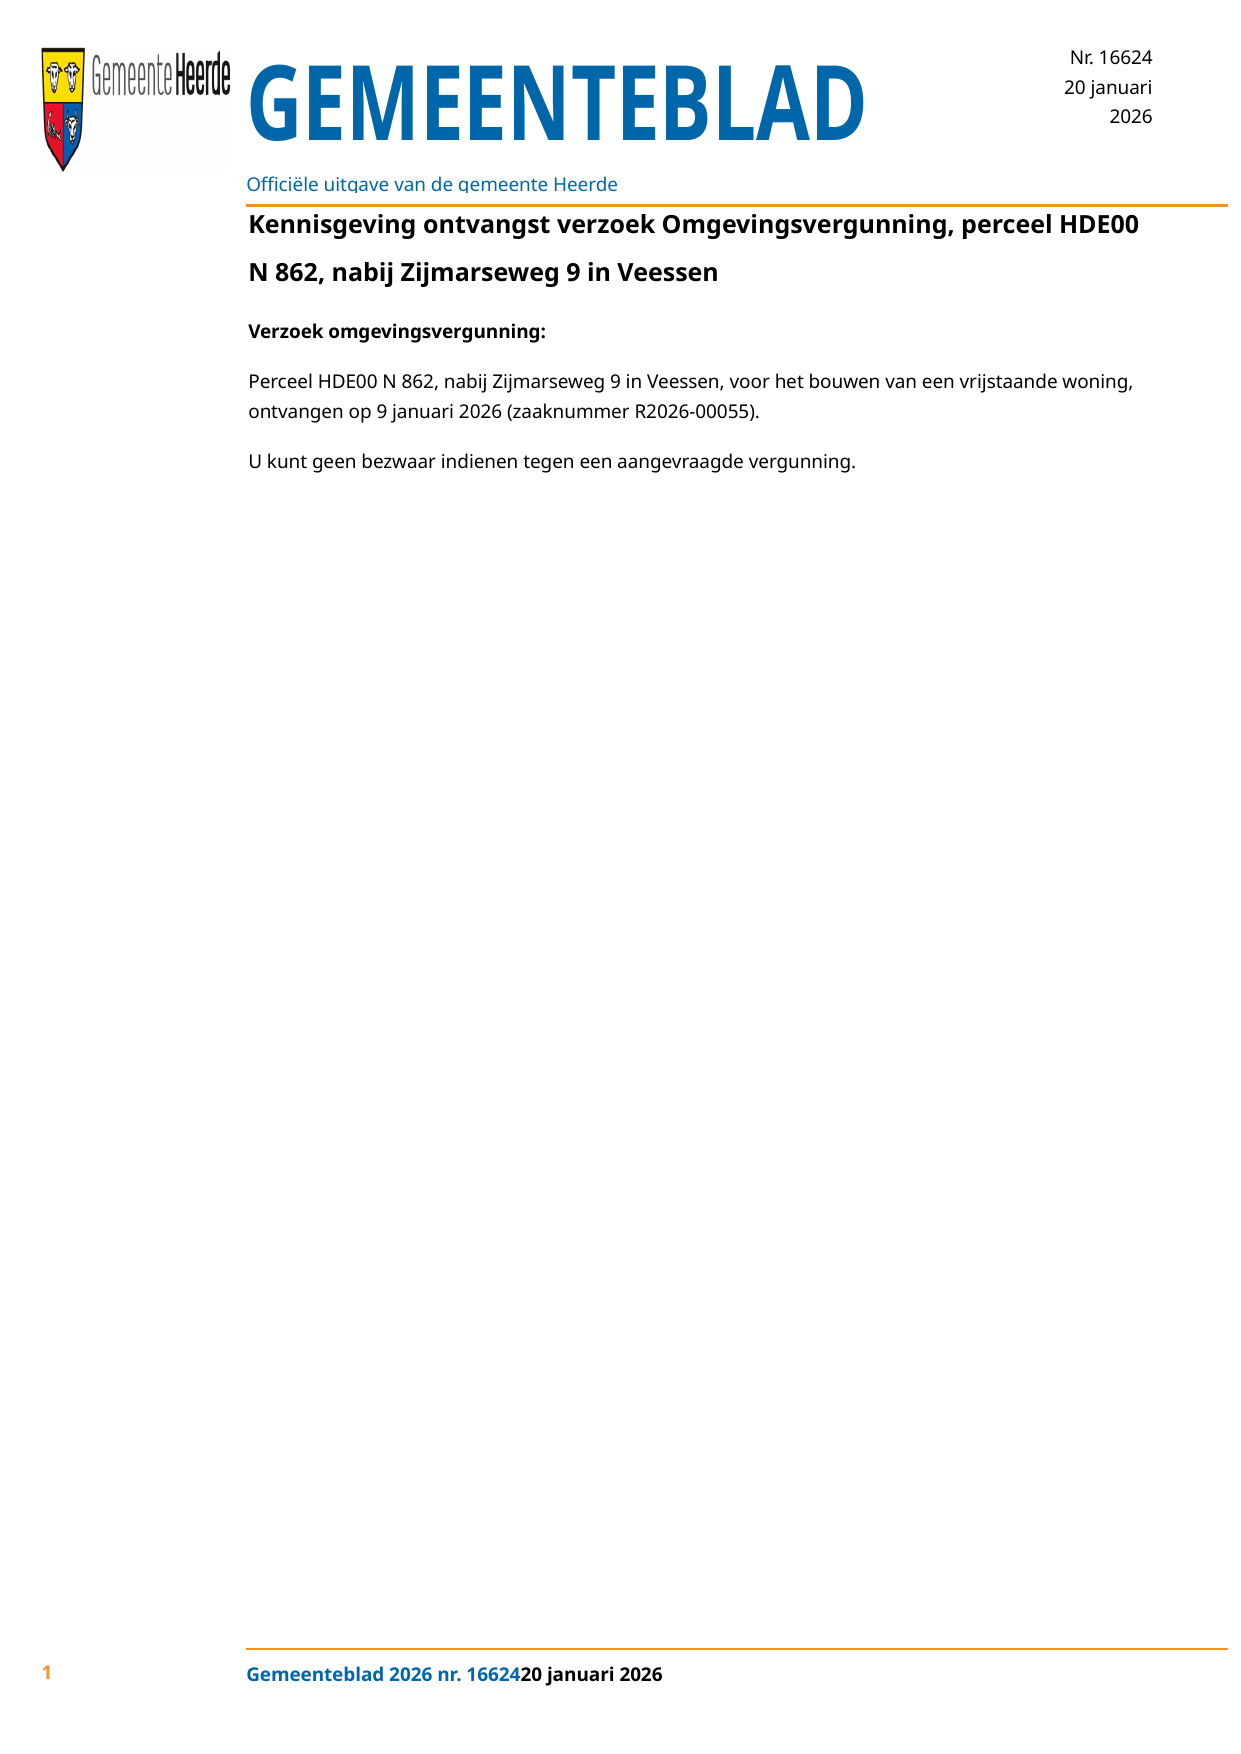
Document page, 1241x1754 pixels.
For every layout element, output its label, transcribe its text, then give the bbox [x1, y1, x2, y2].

picture [41, 47, 231, 172]
text Verzoek omgevingsvergunning: [248, 318, 1152, 344]
text Kennisgeving ontvangst verzoek Omgevingsvergunning, perceel HDE00 N 862, nabij Zijmarseweg 9 in Veessen [248, 207, 1152, 288]
text Perceel HDE00 N 862, nabij Zijmarseweg 9 in Veessen, voor het bouwen van een vrijstaande woning, ontvangen op 9 januari 2026 (zaaknummer R2026-00055). [248, 368, 1152, 424]
text U kunt geen bezwaar indienen tegen een aangevraagde vergunning. [248, 448, 1152, 474]
